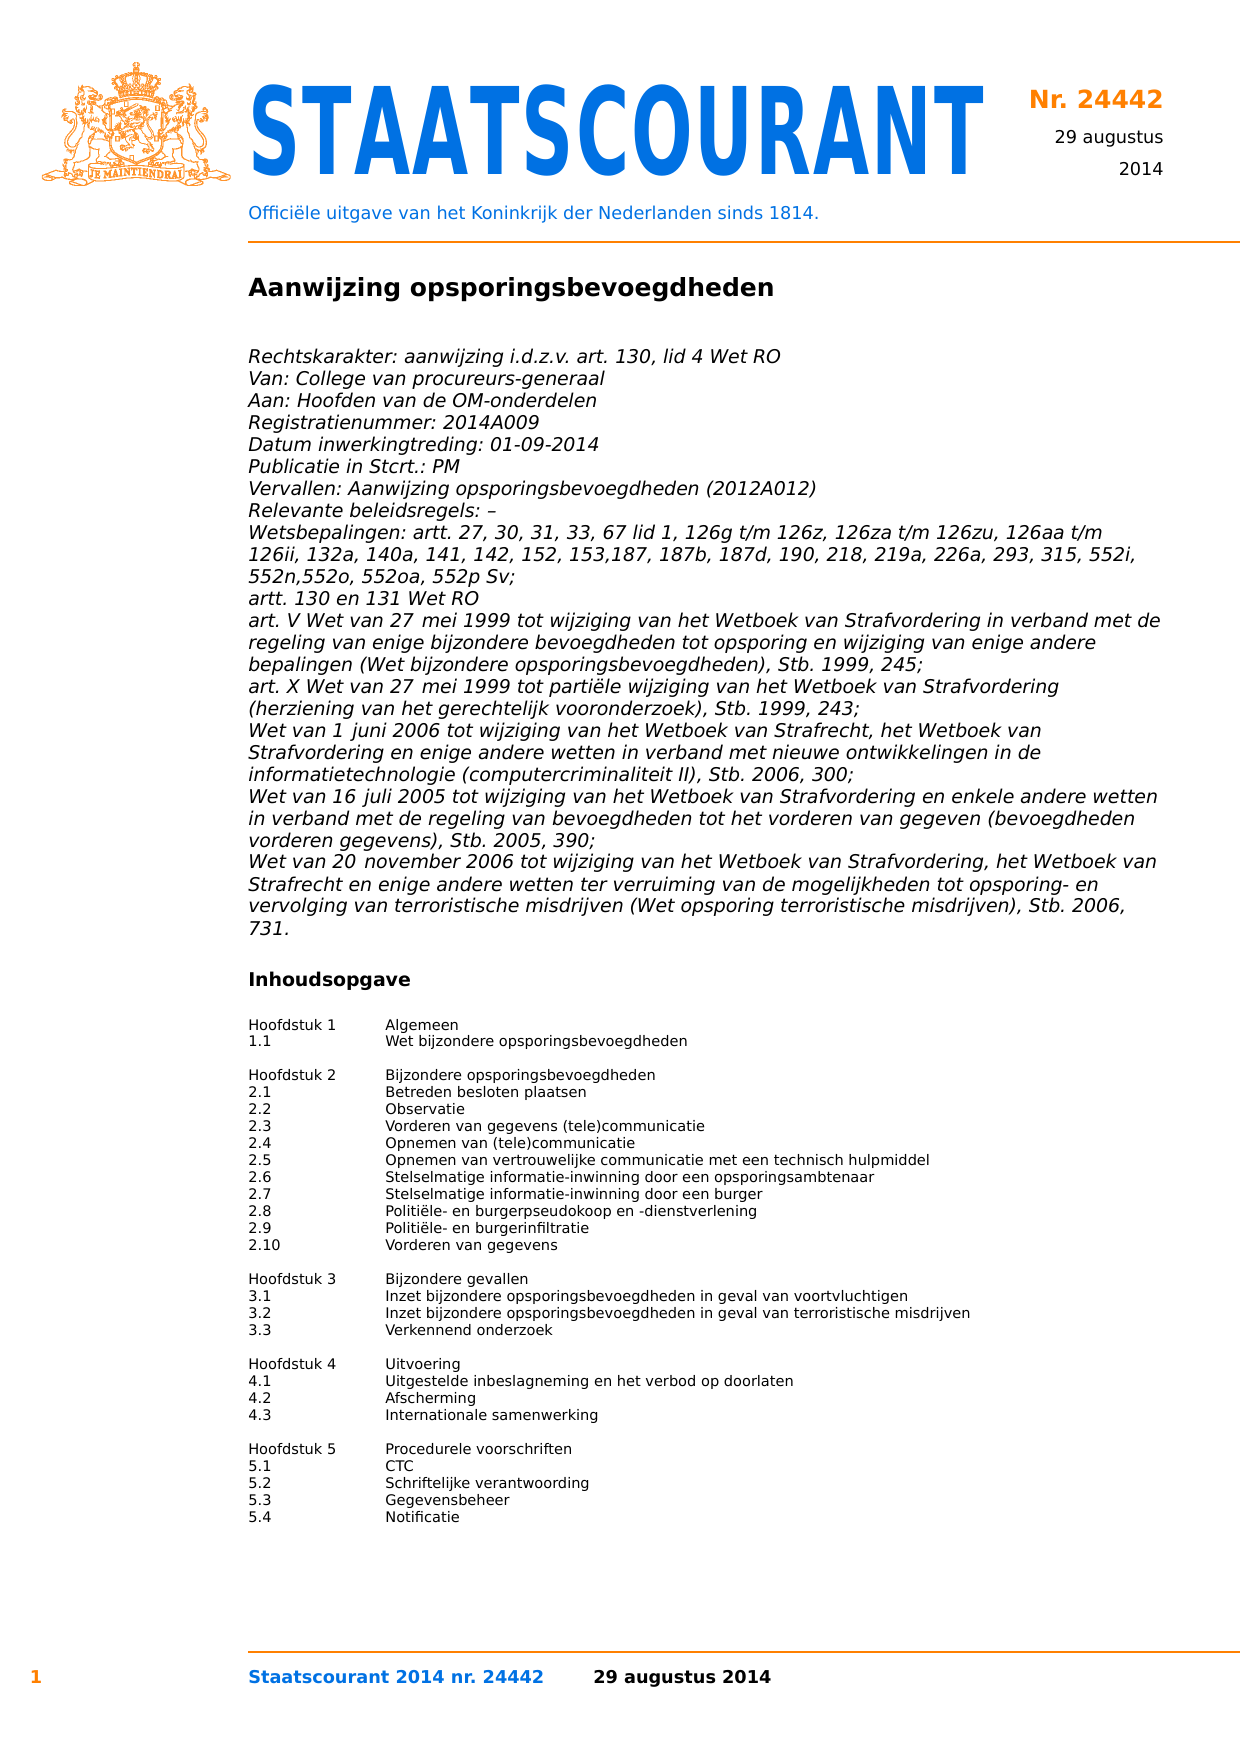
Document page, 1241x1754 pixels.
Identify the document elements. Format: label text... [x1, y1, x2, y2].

picture [41, 62, 231, 186]
table_cell Politiële- en burgerpseudokoop en -dienstverlening [379, 1203, 1163, 1220]
table_cell Hoofdstuk 2 [248, 1067, 379, 1084]
table_cell 1.1 [248, 1033, 379, 1050]
table_cell Uitgestelde inbeslagneming en het verbod op doorlaten [379, 1373, 1163, 1390]
table_cell Bijzondere opsporingsbevoegdheden [379, 1067, 1163, 1084]
table_cell Afscherming [379, 1390, 1163, 1407]
table_cell 2.5 [248, 1152, 379, 1169]
table_cell Hoofdstuk 5 [248, 1441, 379, 1458]
table_cell Stelselmatige informatie-inwinning door een opsporingsambtenaar [379, 1169, 1163, 1186]
table_cell 2.7 [248, 1186, 379, 1203]
text Wet van 16 juli 2005 tot wijziging van het Wetboek van Strafvordering en enkele andere wetten in verband met de regeling van bevoegdheden tot het vorderen van gegeven (bevoegdheden vorderen gegevens), Stb. 2005, 390; [248, 786, 1163, 851]
text Publicatie in Stcrt.: PM [248, 456, 1163, 478]
table_cell Internationale samenwerking [379, 1407, 1163, 1424]
table_cell Wet bijzondere opsporingsbevoegdheden [379, 1033, 1163, 1050]
table_cell 3.2 [248, 1305, 379, 1322]
table_cell 4.3 [248, 1407, 379, 1424]
text art. V Wet van 27 mei 1999 tot wijziging van het Wetboek van Strafvordering in verband met de regeling van enige bijzondere bevoegdheden tot opsporing en wijziging van enige andere bepalingen (Wet bijzondere opsporingsbevoegdheden), Stb. 1999, 245; [248, 610, 1163, 676]
table_cell [248, 1050, 379, 1067]
table_cell 29 augustus [998, 121, 1240, 153]
table_cell 4.2 [248, 1390, 379, 1407]
text art. X Wet van 27 mei 1999 tot partiële wijziging van het Wetboek van Strafvordering (herziening van het gerechtelijk vooronderzoek), Stb. 1999, 243; [248, 676, 1163, 719]
table_cell [248, 1254, 379, 1271]
text Aan: Hoofden van de OM-onderdelen [248, 390, 1163, 412]
subtitle Inhoudsopgave [248, 969, 1163, 991]
text Van: College van procureurs-generaal [248, 368, 1163, 390]
table_cell [248, 1424, 379, 1441]
table_cell 5.2 [248, 1475, 379, 1492]
table_cell 3.3 [248, 1322, 379, 1339]
text Datum inwerkingtreding: 01-09-2014 [248, 434, 1163, 456]
table_cell Procedurele voorschriften [379, 1441, 1163, 1458]
table_cell Vorderen van gegevens [379, 1237, 1163, 1254]
table_cell Politiële- en burgerinfiltratie [379, 1220, 1163, 1237]
table_header Algemeen [379, 1016, 1163, 1033]
table_cell 4.1 [248, 1373, 379, 1390]
table_cell Inzet bijzondere opsporingsbevoegdheden in geval van voortvluchtigen [379, 1288, 1163, 1305]
text artt. 130 en 131 Wet RO [248, 588, 1163, 610]
table_header STAATSCOURANT [248, 62, 998, 203]
table_cell Gegevensbeheer [379, 1492, 1163, 1509]
text Wet van 20 november 2006 tot wijziging van het Wetboek van Strafvordering, het Wetboek van Strafrecht en enige andere wetten ter verruiming van de mogelijkheden tot opsporing- en vervolging van terroristische misdrijven (Wet opsporing terroristische misdrijven), Stb. 2006, 731. [248, 851, 1163, 939]
text Registratienummer: 2014A009 [248, 412, 1163, 434]
table_cell Inzet bijzondere opsporingsbevoegdheden in geval van terroristische misdrijven [379, 1305, 1163, 1322]
table_cell 2.2 [248, 1101, 379, 1118]
table_cell 2.1 [248, 1084, 379, 1101]
table_cell [379, 1424, 1163, 1441]
table_cell Opnemen van vertrouwelijke communicatie met een technisch hulpmiddel [379, 1152, 1163, 1169]
text Wetsbepalingen: artt. 27, 30, 31, 33, 67 lid 1, 126g t/m 126z, 126za t/m 126zu, 126aa t/m 126ii, 132a, 140a, 141, 142, 152, 153,187, 187b, 187d, 190, 218, 219a, 226a, 293, 315, 552i, 552n,552o, 552oa, 552p Sv; [248, 522, 1163, 588]
subtitle Aanwijzing opsporingsbevoegdheden [248, 273, 1163, 302]
table_cell 5.3 [248, 1492, 379, 1509]
table_cell 2.6 [248, 1169, 379, 1186]
table_cell 3.1 [248, 1288, 379, 1305]
table_cell 5.4 [248, 1509, 379, 1526]
table_cell Betreden besloten plaatsen [379, 1084, 1163, 1101]
table_cell 2.4 [248, 1135, 379, 1152]
table_cell Stelselmatige informatie-inwinning door een burger [379, 1186, 1163, 1203]
text Relevante beleidsregels: – [248, 500, 1163, 522]
table_cell Hoofdstuk 4 [248, 1356, 379, 1373]
table_header Hoofdstuk 1 [248, 1016, 379, 1033]
text Wet van 1 juni 2006 tot wijziging van het Wetboek van Strafrecht, het Wetboek van Strafvordering en enige andere wetten in verband met nieuwe ontwikkelingen in de informatietechnologie (computercriminaliteit II), Stb. 2006, 300; [248, 719, 1163, 786]
table_cell [379, 1339, 1163, 1356]
table_cell Uitvoering [379, 1356, 1163, 1373]
table_header Nr. 24442 [998, 62, 1240, 121]
table_cell Bijzondere gevallen [379, 1271, 1163, 1288]
table_cell [379, 1050, 1163, 1067]
table_cell Officiële uitgave van het Koninkrijk der Nederlanden sinds 1814. [248, 203, 1240, 241]
table_cell CTC [379, 1458, 1163, 1475]
table_cell 2014 [998, 153, 1240, 203]
table_cell 2.9 [248, 1220, 379, 1237]
table_header [25, 62, 248, 241]
table_cell Vorderen van gegevens (tele)communicatie [379, 1118, 1163, 1135]
table_cell Opnemen van (tele)communicatie [379, 1135, 1163, 1152]
table_cell Verkennend onderzoek [379, 1322, 1163, 1339]
table_cell Hoofdstuk 3 [248, 1271, 379, 1288]
text Vervallen: Aanwijzing opsporingsbevoegdheden (2012A012) [248, 478, 1163, 500]
table_cell [248, 1339, 379, 1356]
text Rechtskarakter: aanwijzing i.d.z.v. art. 130, lid 4 Wet RO [248, 346, 1163, 368]
table_cell Notificatie [379, 1509, 1163, 1526]
table_cell 2.8 [248, 1203, 379, 1220]
table_cell Observatie [379, 1101, 1163, 1118]
table_cell 2.3 [248, 1118, 379, 1135]
table_cell 5.1 [248, 1458, 379, 1475]
table_cell [379, 1254, 1163, 1271]
table_cell 2.10 [248, 1237, 379, 1254]
table_cell Schriftelijke verantwoording [379, 1475, 1163, 1492]
